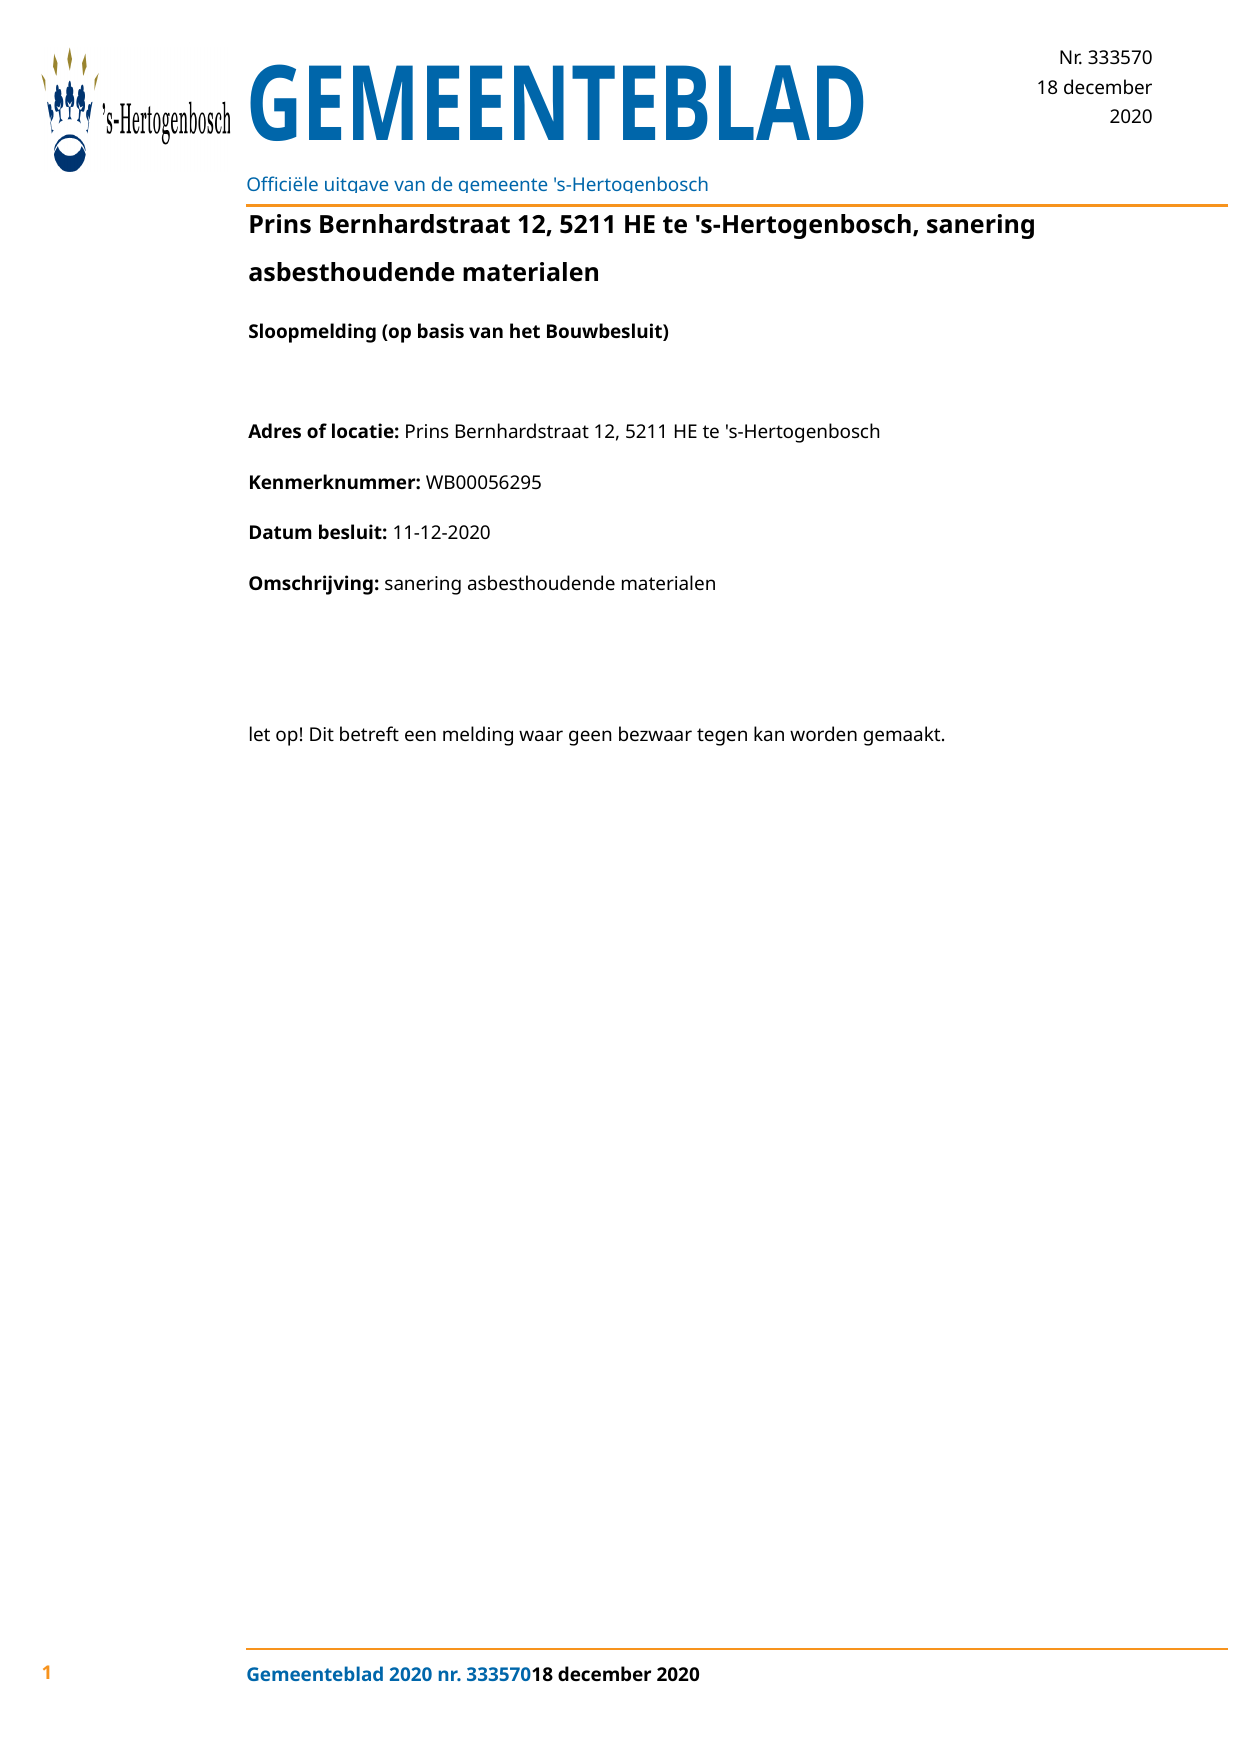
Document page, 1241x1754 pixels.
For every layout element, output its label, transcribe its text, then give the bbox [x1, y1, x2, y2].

text Omschrijving: sanering asbesthoudende materialen [248, 570, 1152, 596]
text Adres of locatie: Prins Bernhardstraat 12, 5211 HE te 's-Hertogenbosch [248, 419, 1152, 444]
text Datum besluit: 11-12-2020 [248, 519, 1152, 545]
picture [41, 47, 231, 172]
text Sloopmelding (op basis van het Bouwbesluit) [248, 318, 1152, 344]
text Kenmerknummer: WB00056295 [248, 469, 1152, 495]
text Prins Bernhardstraat 12, 5211 HE te 's-Hertogenbosch, sanering asbesthoudende materialen [248, 207, 1152, 288]
text let op! Dit betreft een melding waar geen bezwaar tegen kan worden gemaakt. [248, 721, 1152, 747]
